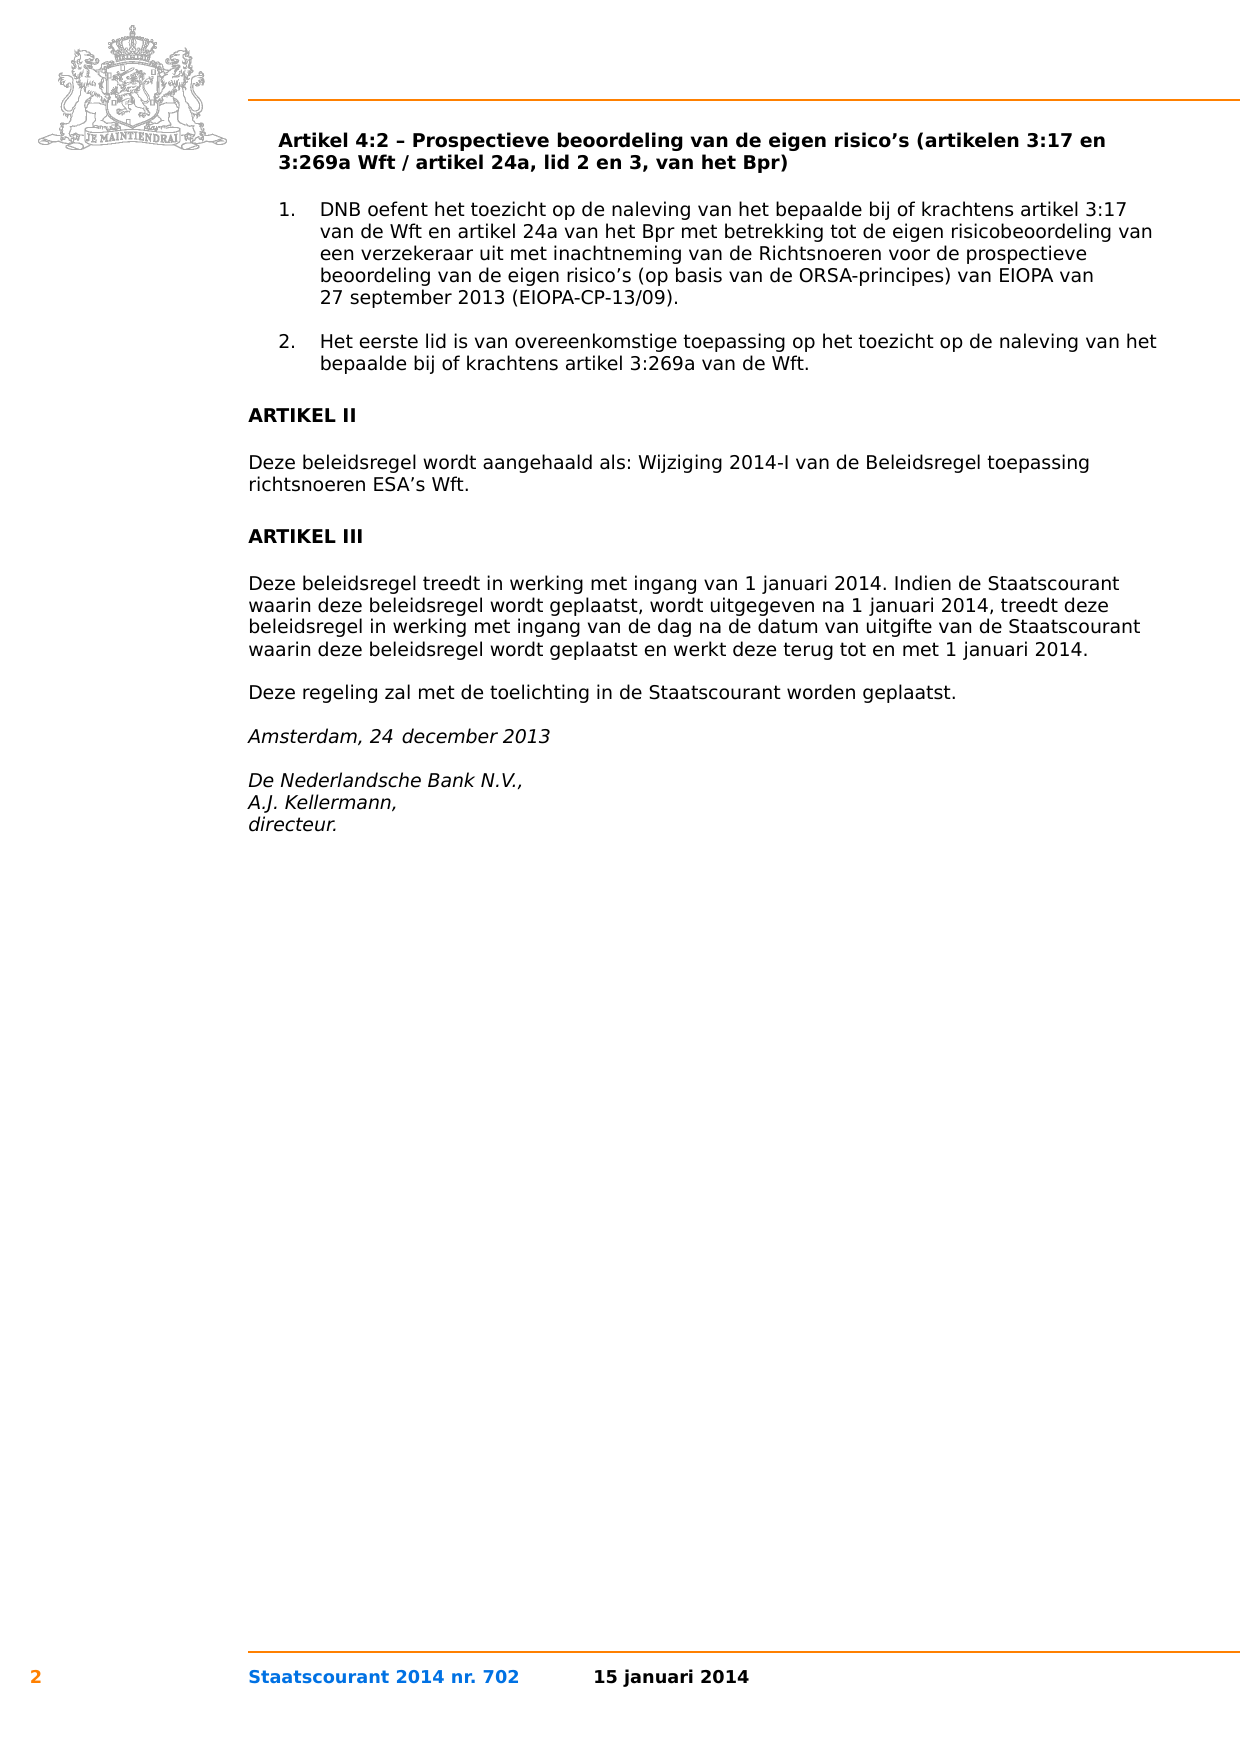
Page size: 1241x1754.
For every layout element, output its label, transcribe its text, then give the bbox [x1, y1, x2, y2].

text De Nederlandsche Bank N.V., A.J. Kellermann, directeur. [248, 770, 1163, 836]
picture [38, 25, 227, 150]
text Deze regeling zal met de toelichting in de Staatscourant worden geplaatst. [248, 682, 1163, 704]
text Deze beleidsregel wordt aangehaald als: Wijziging 2014-I van de Beleidsregel toepassing richtsnoeren ESA’s Wft. [248, 452, 1163, 496]
text Deze beleidsregel treedt in werking met ingang van 1 januari 2014. Indien de Staatscourant waarin deze beleidsregel wordt geplaatst, wordt uitgegeven na 1 januari 2014, treedt deze beleidsregel in werking met ingang van de dag na de datum van uitgifte van de Staatscourant waarin deze beleidsregel wordt geplaatst en werkt deze terug tot en met 1 januari 2014. [248, 572, 1163, 660]
text 1. DNB oefent het toezicht op de naleving van het bepaalde bij of krachtens artikel 3:17 van de Wft en artikel 24a van het Bpr met betrekking tot de eigen risicobeoordeling van een verzekeraar uit met inachtneming van de Richtsnoeren voor de prospectieve beoordeling van de eigen risico’s (op basis van de ORSA-principes) van EIOPA van 27 september 2013 (EIOPA-CP-13/09). [278, 199, 1163, 309]
subtitle Artikel 4:2 – Prospectieve beoordeling van de eigen risico’s (artikelen 3:17 en 3:269a Wft / artikel 24a, lid 2 en 3, van het Bpr) [278, 130, 1163, 174]
text Amsterdam, 24 december 2013 [248, 726, 1163, 748]
subtitle ARTIKEL III [248, 526, 1163, 547]
text 2. Het eerste lid is van overeenkomstige toepassing op het toezicht op de naleving van het bepaalde bij of krachtens artikel 3:269a van de Wft. [278, 331, 1163, 374]
subtitle ARTIKEL II [248, 404, 1163, 427]
